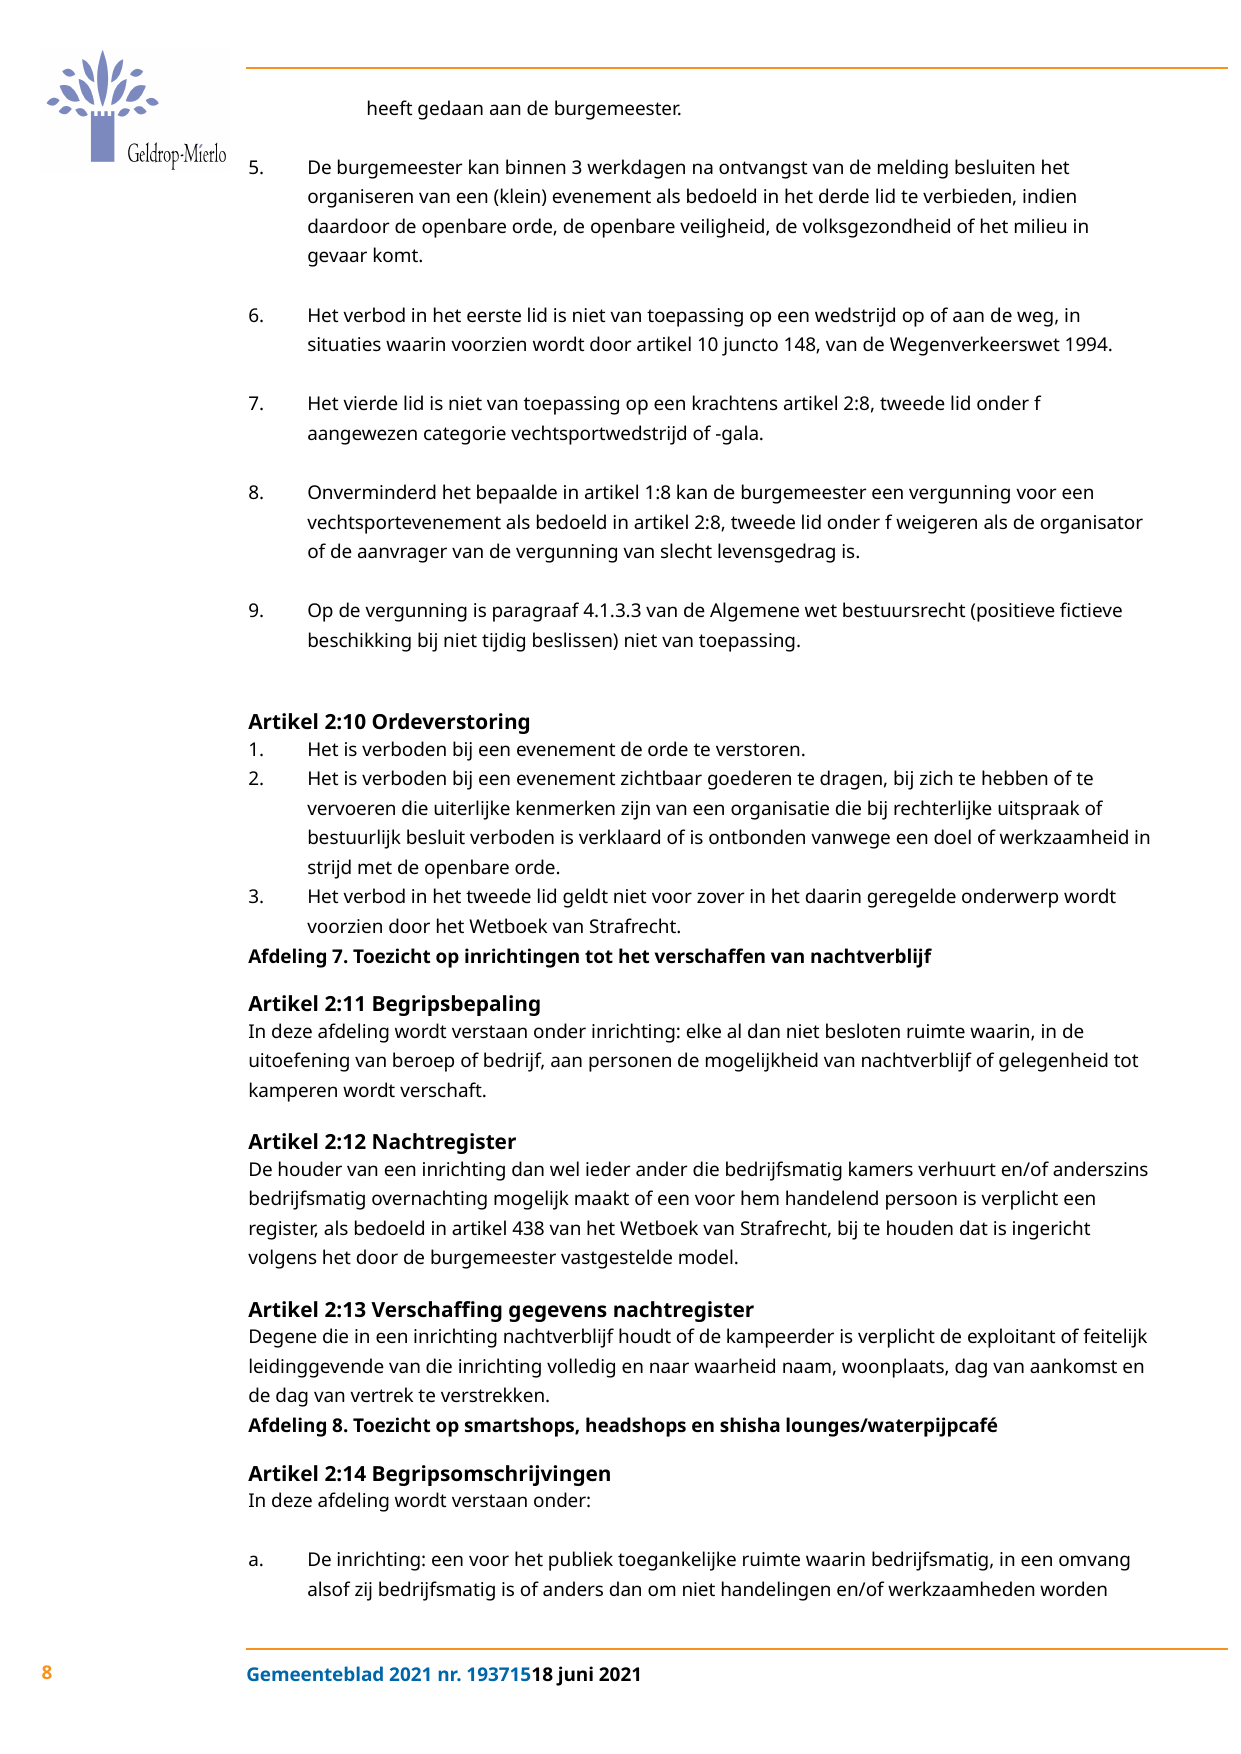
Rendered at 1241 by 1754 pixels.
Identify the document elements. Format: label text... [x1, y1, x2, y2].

picture [41, 47, 231, 172]
text In deze afdeling wordt verstaan onder: [248, 1487, 1152, 1513]
list Op de vergunning is paragraaf 4.1.3.3 van de Algemene wet bestuursrecht (positieve fictieve beschikking bij niet tijdig beslissen) niet van toepassing. [248, 598, 1152, 653]
text Degene die in een inrichting nachtverblijf houdt of de kampeerder is verplicht de exploitant of feitelijk leidinggevende van die inrichting volledig en naar waarheid naam, woonplaats, dag van aankomst en de dag van vertrek te verstrekken. [248, 1323, 1152, 1408]
text Afdeling 8. Toezicht op smartshops, headshops en shisha lounges/waterpijpcafé [248, 1412, 1152, 1438]
text Artikel 2:11 Begripsbepaling [248, 989, 1152, 1018]
list Het vierde lid is niet van toepassing op een krachtens artikel 2:8, tweede lid onder f aangewezen categorie vechtsportwedstrijd of -gala. [248, 391, 1152, 446]
list De burgemeester kan binnen 3 werkdagen na ontvangst van de melding besluiten het organiseren van een (klein) evenement als bedoeld in het derde lid te verbieden, indien daardoor de openbare orde, de openbare veiligheid, de volksgezondheid of het milieu in gevaar komt. [248, 154, 1152, 268]
list Het is verboden bij een evenement de orde te verstoren. [248, 736, 1152, 761]
text Artikel 2:12 Nachtregister [248, 1127, 1152, 1156]
list Het verbod in het eerste lid is niet van toepassing op een wedstrijd op of aan de weg, in situaties waarin voorzien wordt door artikel 10 juncto 148, van de Wegenverkeerswet 1994. [248, 302, 1152, 357]
text Artikel 2:10 Ordeverstoring [248, 707, 1152, 736]
list Onverminderd het bepaalde in artikel 1:8 kan de burgemeester een vergunning voor een vechtsportevenement als bedoeld in artikel 2:8, tweede lid onder f weigeren als de organisator of de aanvrager van de vergunning van slecht levensgedrag is. [248, 479, 1152, 564]
text Artikel 2:14 Begripsomschrijvingen [248, 1459, 1152, 1487]
text In deze afdeling wordt verstaan onder inrichting: elke al dan niet besloten ruimte waarin, in de uitoefening van beroep of bedrijf, aan personen de mogelijkheid van nachtverblijf of gelegenheid tot kamperen wordt verschaft. [248, 1018, 1152, 1103]
list heeft gedaan aan de burgemeester. [307, 95, 1152, 121]
list De inrichting: een voor het publiek toegankelijke ruimte waarin bedrijfsmatig, in een omvang alsof zij bedrijfsmatig is of anders dan om niet handelingen en/of werkzaamheden worden [248, 1546, 1152, 1602]
text Artikel 2:13 Verschaffing gegevens nachtregister [248, 1295, 1152, 1323]
list Het verbod in het tweede lid geldt niet voor zover in het daarin geregelde onderwerp wordt voorzien door het Wetboek van Strafrecht. [248, 884, 1152, 939]
list Het is verboden bij een evenement zichtbaar goederen te dragen, bij zich te hebben of te vervoeren die uiterlijke kenmerken zijn van een organisatie die bij rechterlijke uitspraak of bestuurlijk besluit verboden is verklaard of is ontbonden vanwege een doel of werkzaamheid in strijd met de openbare orde. [248, 765, 1152, 880]
text De houder van een inrichting dan wel ieder ander die bedrijfsmatig kamers verhuurt en/of anderszins bedrijfsmatig overnachting mogelijk maakt of een voor hem handelend persoon is verplicht een register, als bedoeld in artikel 438 van het Wetboek van Strafrecht, bij te houden dat is ingericht volgens het door de burgemeester vastgestelde model. [248, 1156, 1152, 1270]
text Afdeling 7. Toezicht op inrichtingen tot het verschaffen van nachtverblijf [248, 943, 1152, 968]
